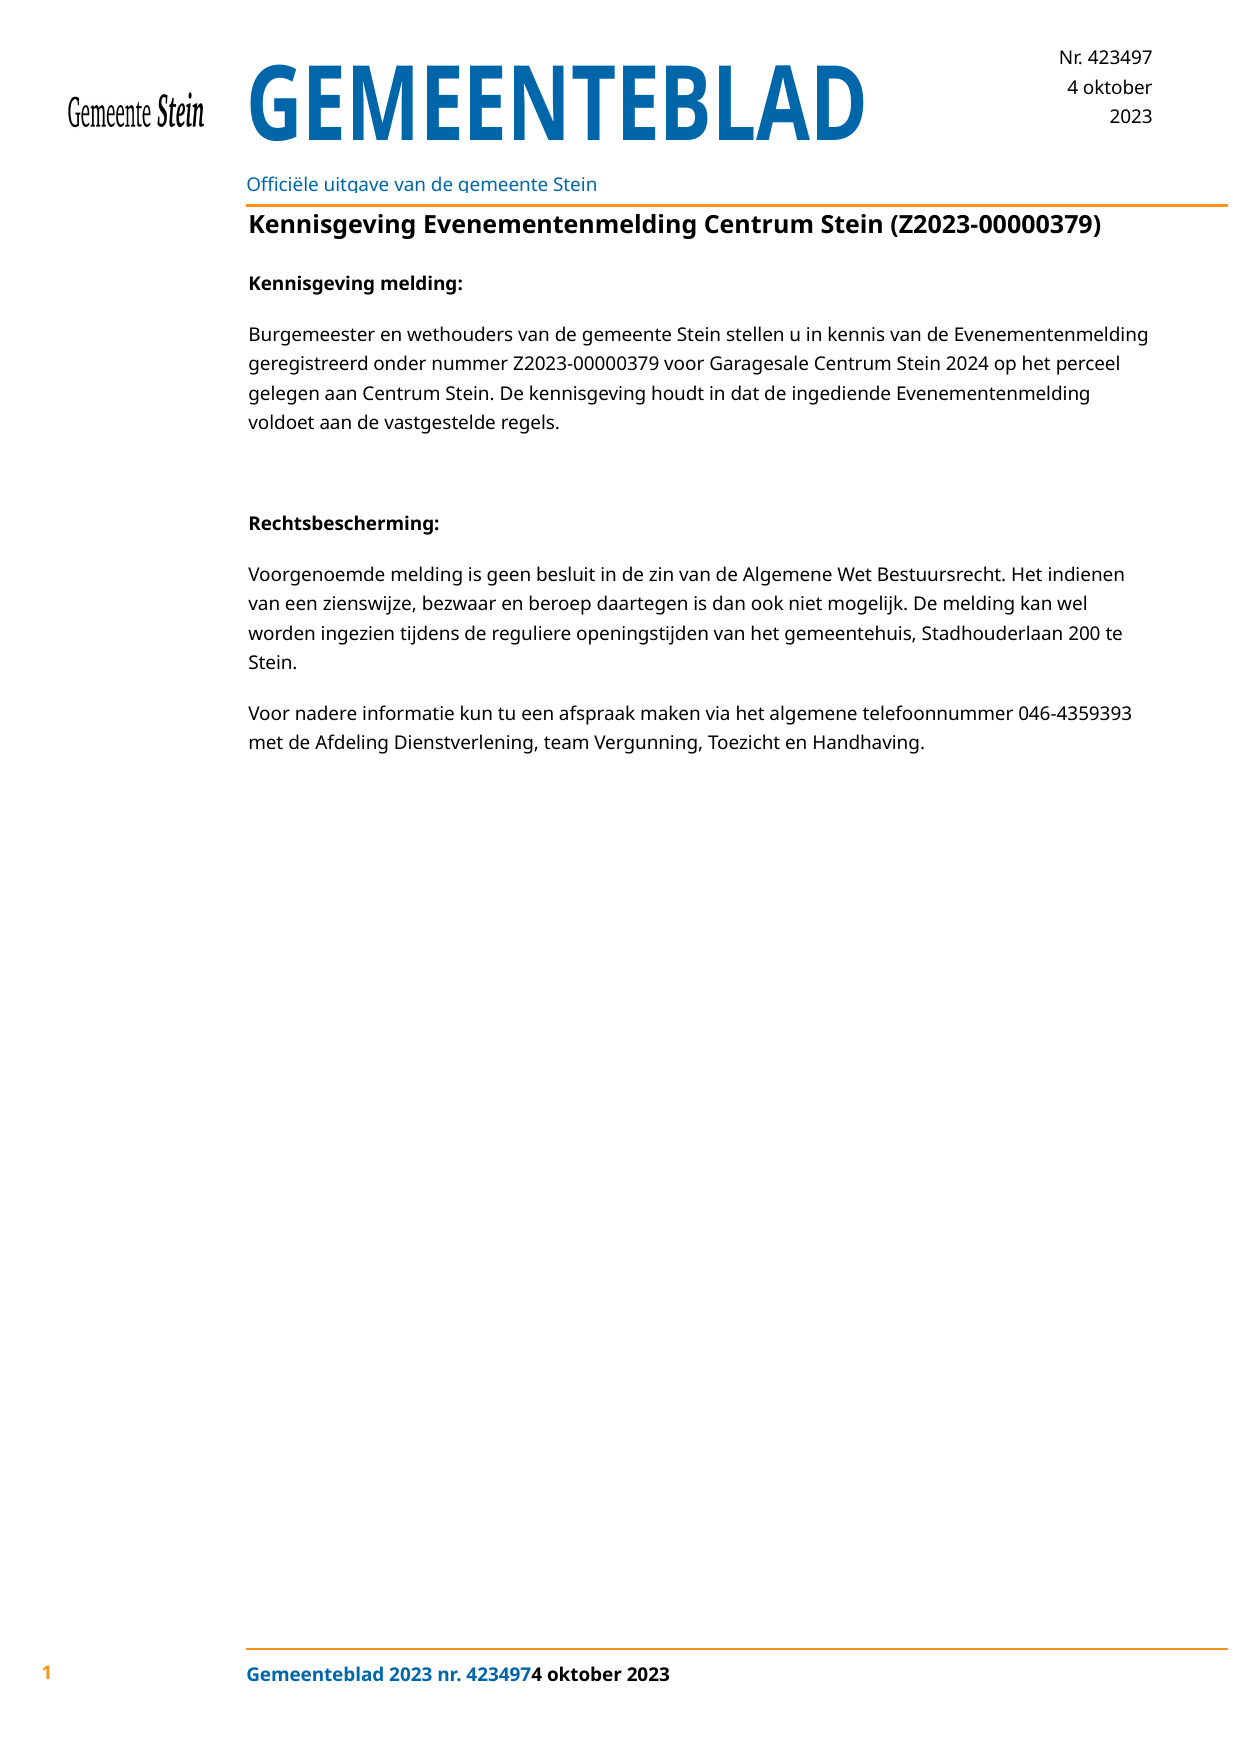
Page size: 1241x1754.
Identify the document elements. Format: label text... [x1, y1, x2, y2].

text Rechtsbescherming: [248, 510, 1152, 536]
picture [41, 47, 231, 172]
text Kennisgeving melding: [248, 270, 1152, 296]
text Voor nadere informatie kun tu een afspraak maken via het algemene telefoonnummer 046-4359393 met de Afdeling Dienstverlening, team Vergunning, Toezicht en Handhaving. [248, 700, 1152, 755]
text Kennisgeving Evenementenmelding Centrum Stein (Z2023-00000379) [248, 207, 1152, 241]
text Burgemeester en wethouders van de gemeente Stein stellen u in kennis van de Evenementenmelding geregistreerd onder nummer Z2023-00000379 voor Garagesale Centrum Stein 2024 op het perceel gelegen aan Centrum Stein. De kennisgeving houdt in dat de ingediende Evenementenmelding voldoet aan de vastgestelde regels. [248, 321, 1152, 435]
text Voorgenoemde melding is geen besluit in de zin van de Algemene Wet Bestuursrecht. Het indienen van een zienswijze, bezwaar en beroep daartegen is dan ook niet mogelijk. De melding kan wel worden ingezien tijdens de reguliere openingstijden van het gemeentehuis, Stadhouderlaan 200 te Stein. [248, 561, 1152, 675]
